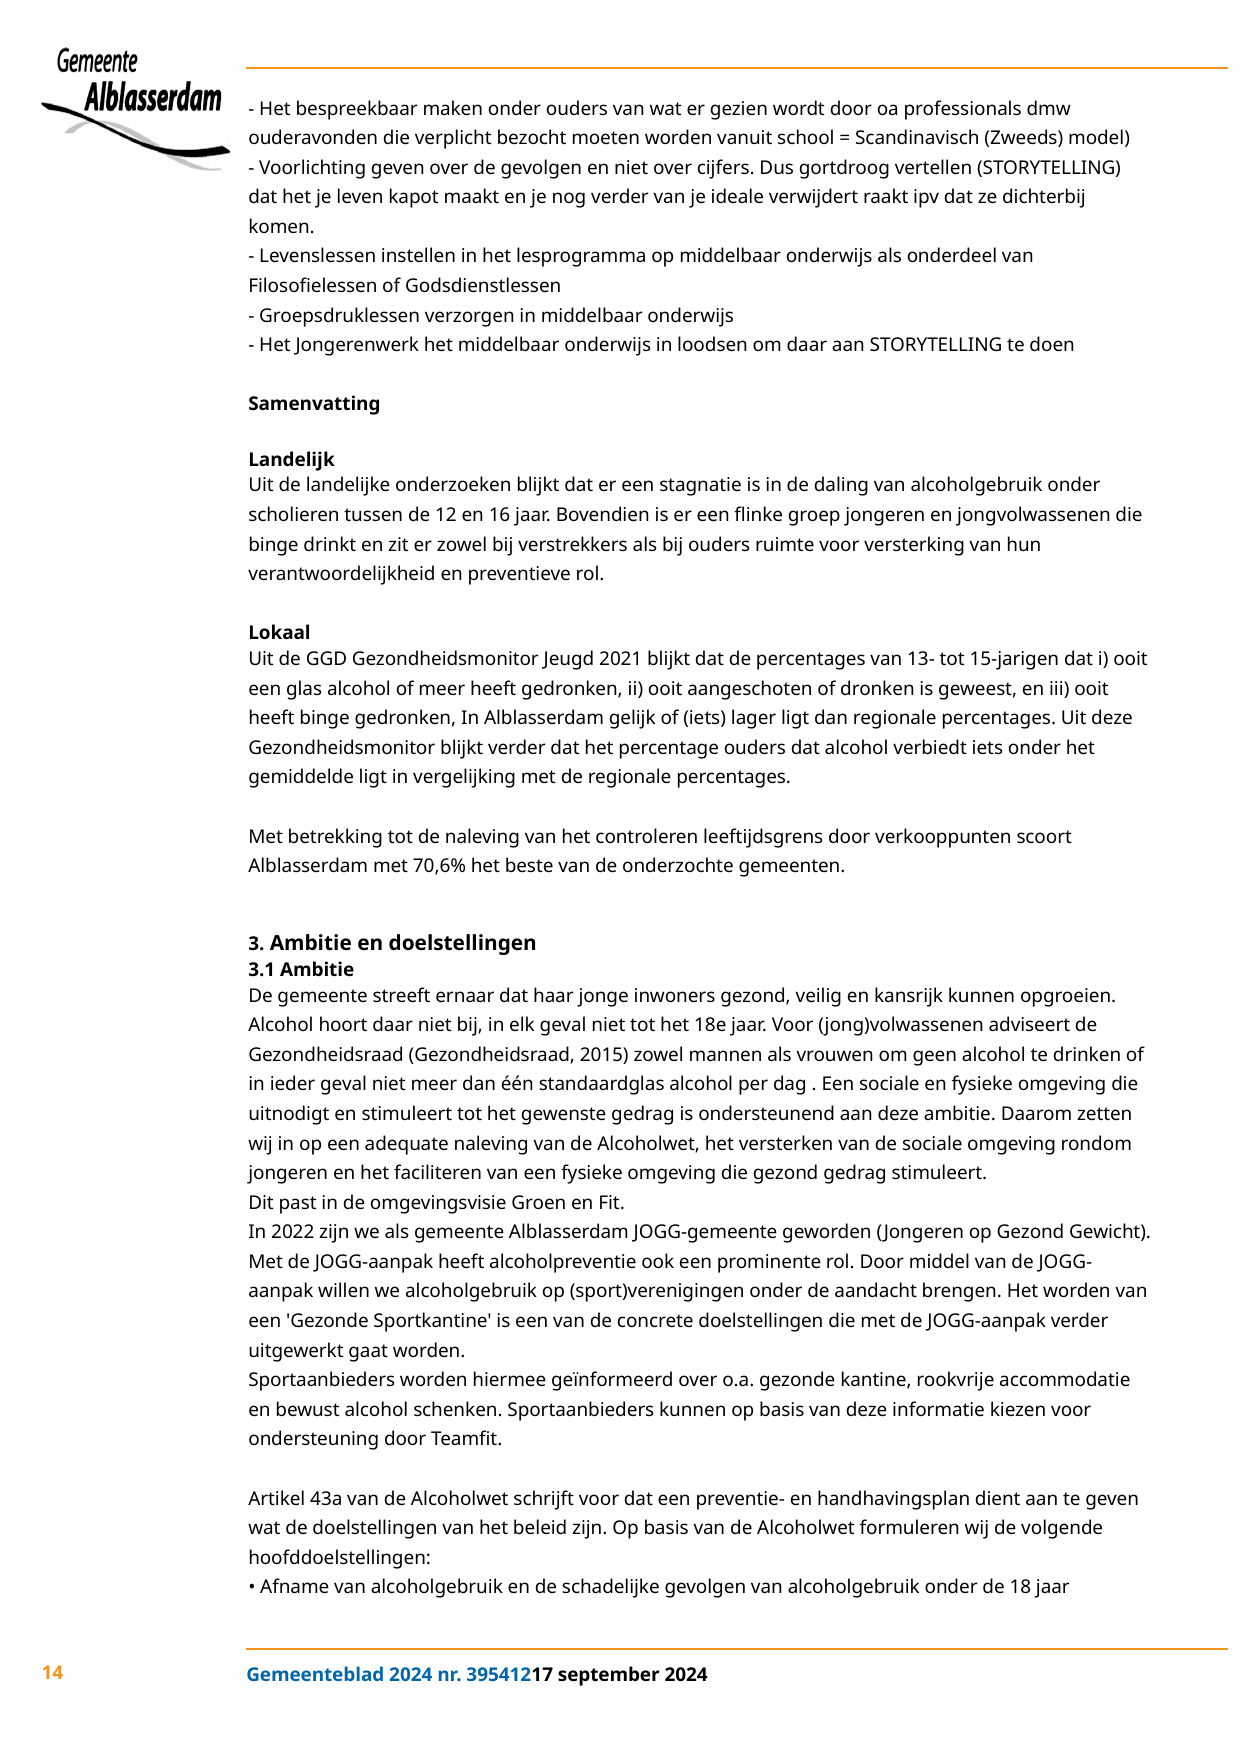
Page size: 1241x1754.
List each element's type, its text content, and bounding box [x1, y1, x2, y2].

text - Voorlichting geven over de gevolgen en niet over cijfers. Dus gortdroog vertellen (STORYTELLING) dat het je leven kapot maakt en je nog verder van je ideale verwijdert raakt ipv dat ze dichterbij komen. [248, 154, 1152, 239]
text Samenvatting [248, 391, 1152, 416]
text Sportaanbieders worden hiermee geïnformeerd over o.a. gezonde kantine, rookvrije accommodatie en bewust alcohol schenken. Sportaanbieders kunnen op basis van deze informatie kiezen voor ondersteuning door Teamfit. [248, 1366, 1152, 1451]
text - Levenslessen instellen in het lesprogramma op middelbaar onderwijs als onderdeel van Filosofielessen of Godsdienstlessen [248, 243, 1152, 298]
text Met betrekking tot de naleving van het controleren leeftijdsgrens door verkooppunten scoort Alblasserdam met 70,6% het beste van de onderzochte gemeenten. [248, 823, 1152, 878]
text Artikel 43a van de Alcoholwet schrijft voor dat een preventie- en handhavingsplan dient aan te geven wat de doelstellingen van het beleid zijn. Op basis van de Alcoholwet formuleren wij de volgende hoofddoelstellingen: [248, 1485, 1152, 1569]
text 3. Ambitie en doelstellingen [248, 928, 1152, 956]
text • Afname van alcoholgebruik en de schadelijke gevolgen van alcoholgebruik onder de 18 jaar [248, 1573, 1152, 1599]
picture [41, 47, 231, 172]
text - Het bespreekbaar maken onder ouders van wat er gezien wordt door oa professionals dmw ouderavonden die verplicht bezocht moeten worden vanuit school = Scandinavisch (Zweeds) model) [248, 95, 1152, 150]
text - Groepsdruklessen verzorgen in middelbaar onderwijs [248, 302, 1152, 328]
text - Het Jongerenwerk het middelbaar onderwijs in loodsen om daar aan STORYTELLING te doen [248, 331, 1152, 357]
text Lokaal [248, 619, 1152, 645]
text Uit de GGD Gezondheidsmonitor Jeugd 2021 blijkt dat de percentages van 13- tot 15-jarigen dat i) ooit een glas alcohol of meer heeft gedronken, ii) ooit aangeschoten of dronken is geweest, en iii) ooit heeft binge gedronken, In Alblasserdam gelijk of (iets) lager ligt dan regionale percentages. Uit deze Gezondheidsmonitor blijkt verder dat het percentage ouders dat alcohol verbiedt iets onder het gemiddelde ligt in vergelijking met de regionale percentages. [248, 645, 1152, 789]
text Uit de landelijke onderzoeken blijkt dat er een stagnatie is in de daling van alcoholgebruik onder scholieren tussen de 12 en 16 jaar. Bovendien is er een flinke groep jongeren en jongvolwassenen die binge drinkt en zit er zowel bij verstrekkers als bij ouders ruimte voor versterking van hun verantwoordelijkheid en preventieve rol. [248, 472, 1152, 586]
text Dit past in de omgevingsvisie Groen en Fit. [248, 1189, 1152, 1214]
text In 2022 zijn we als gemeente Alblasserdam JOGG-gemeente geworden (Jongeren op Gezond Gewicht). Met de JOGG-aanpak heeft alcoholpreventie ook een prominente rol. Door middel van de JOGG-aanpak willen we alcoholgebruik op (sport)verenigingen onder de aandacht brengen. Het worden van een 'Gezonde Sportkantine' is een van de concrete doelstellingen die met de JOGG-aanpak verder uitgewerkt gaat worden. [248, 1218, 1152, 1362]
text Landelijk [248, 446, 1152, 472]
text 3.1 Ambitie [248, 956, 1152, 982]
text De gemeente streeft ernaar dat haar jonge inwoners gezond, veilig en kansrijk kunnen opgroeien. Alcohol hoort daar niet bij, in elk geval niet tot het 18e jaar. Voor (jong)volwassenen adviseert de Gezondheidsraad (Gezondheidsraad, 2015) zowel mannen als vrouwen om geen alcohol te drinken of in ieder geval niet meer dan één standaardglas alcohol per dag . Een sociale en fysieke omgeving die uitnodigt en stimuleert tot het gewenste gedrag is ondersteunend aan deze ambitie. Daarom zetten wij in op een adequate naleving van de Alcoholwet, het versterken van de sociale omgeving rondom jongeren en het faciliteren van een fysieke omgeving die gezond gedrag stimuleert. [248, 982, 1152, 1185]
